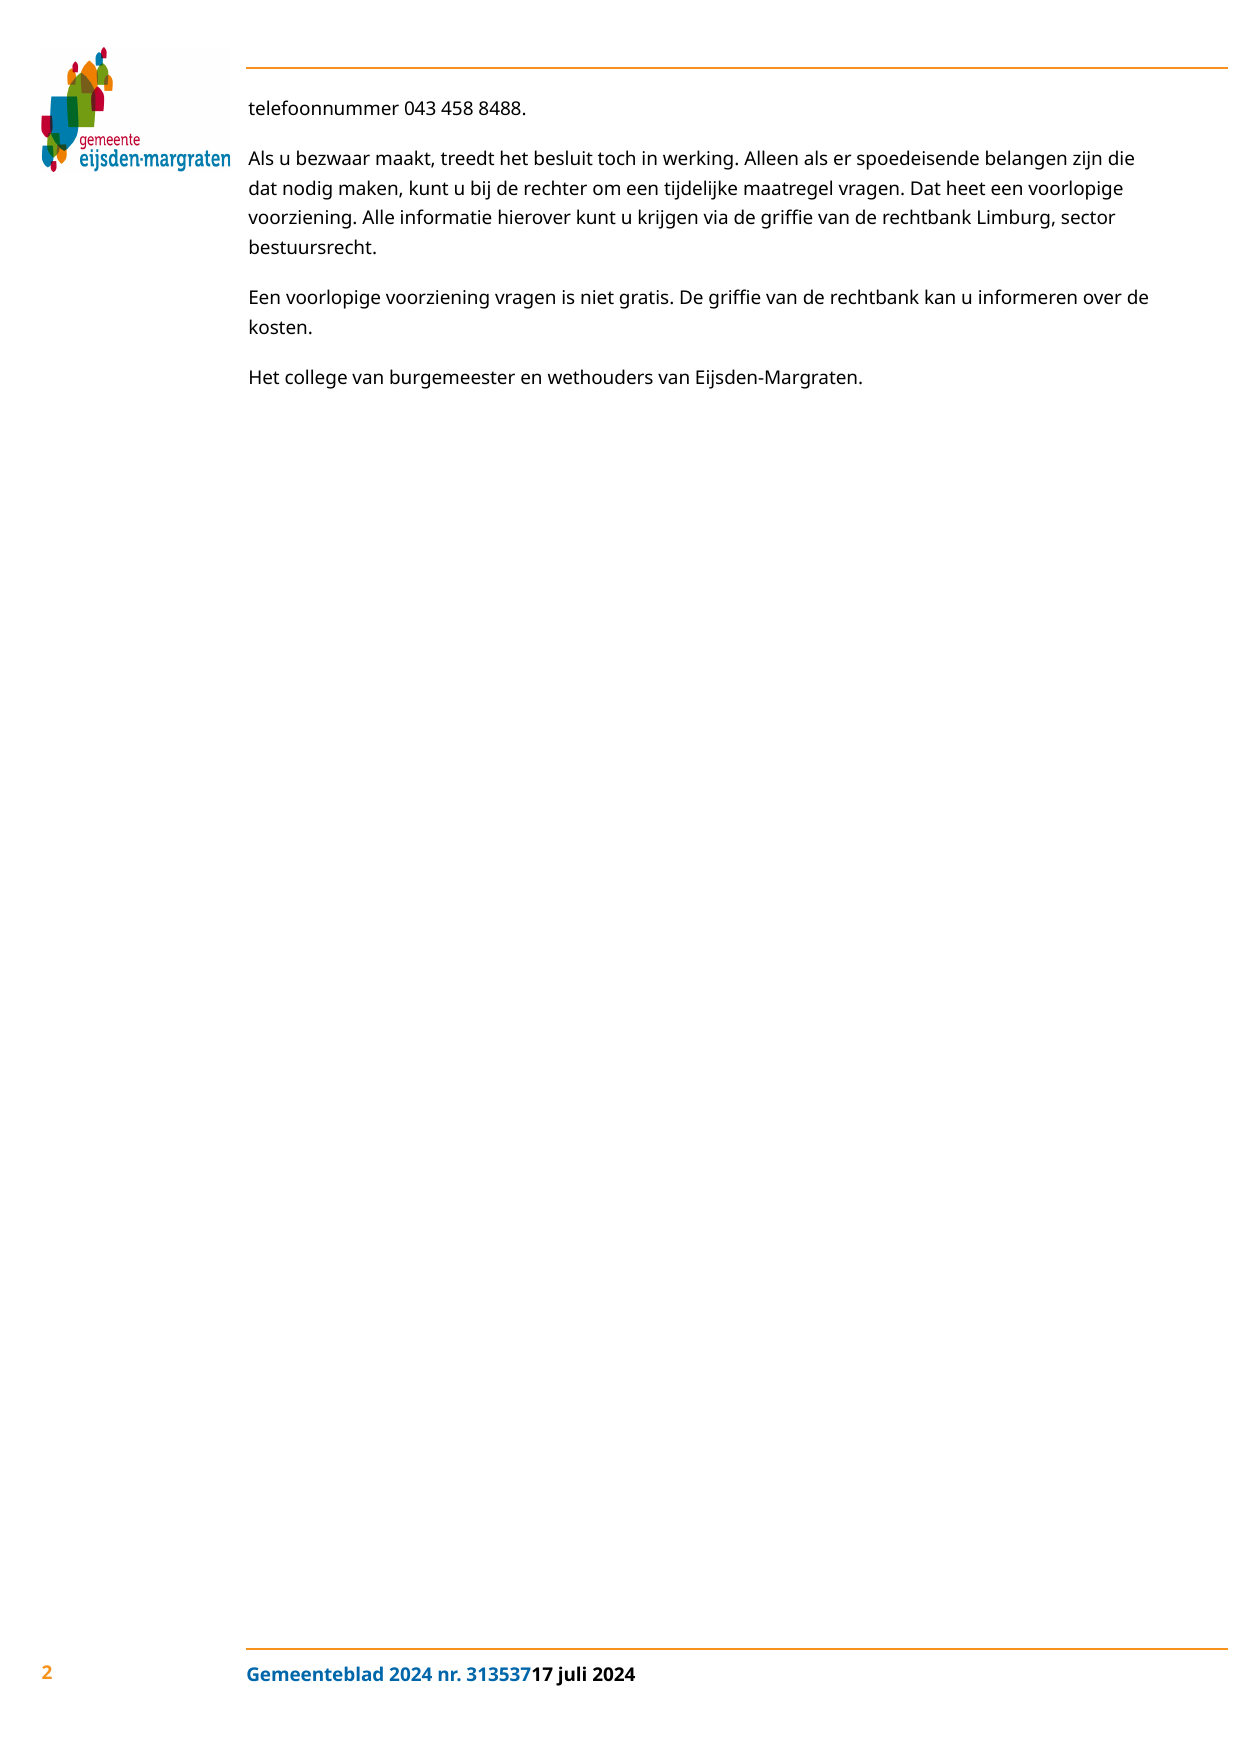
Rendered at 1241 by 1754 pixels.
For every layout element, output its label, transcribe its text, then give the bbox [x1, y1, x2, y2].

text Als u bezwaar maakt, treedt het besluit toch in werking. Alleen als er spoedeisende belangen zijn die dat nodig maken, kunt u bij de rechter om een tijdelijke maatregel vragen. Dat heet een voorlopige voorziening. Alle informatie hierover kunt u krijgen via de griffie van de rechtbank Limburg, sector bestuursrecht. [248, 145, 1152, 260]
text Een voorlopige voorziening vragen is niet gratis. De griffie van de rechtbank kan u informeren over de kosten. [248, 284, 1152, 340]
text telefoonnummer 043 458 8488. [248, 95, 1152, 121]
text Het college van burgemeester en wethouders van Eijsden-Margraten. [248, 364, 1152, 390]
picture [41, 47, 231, 172]
